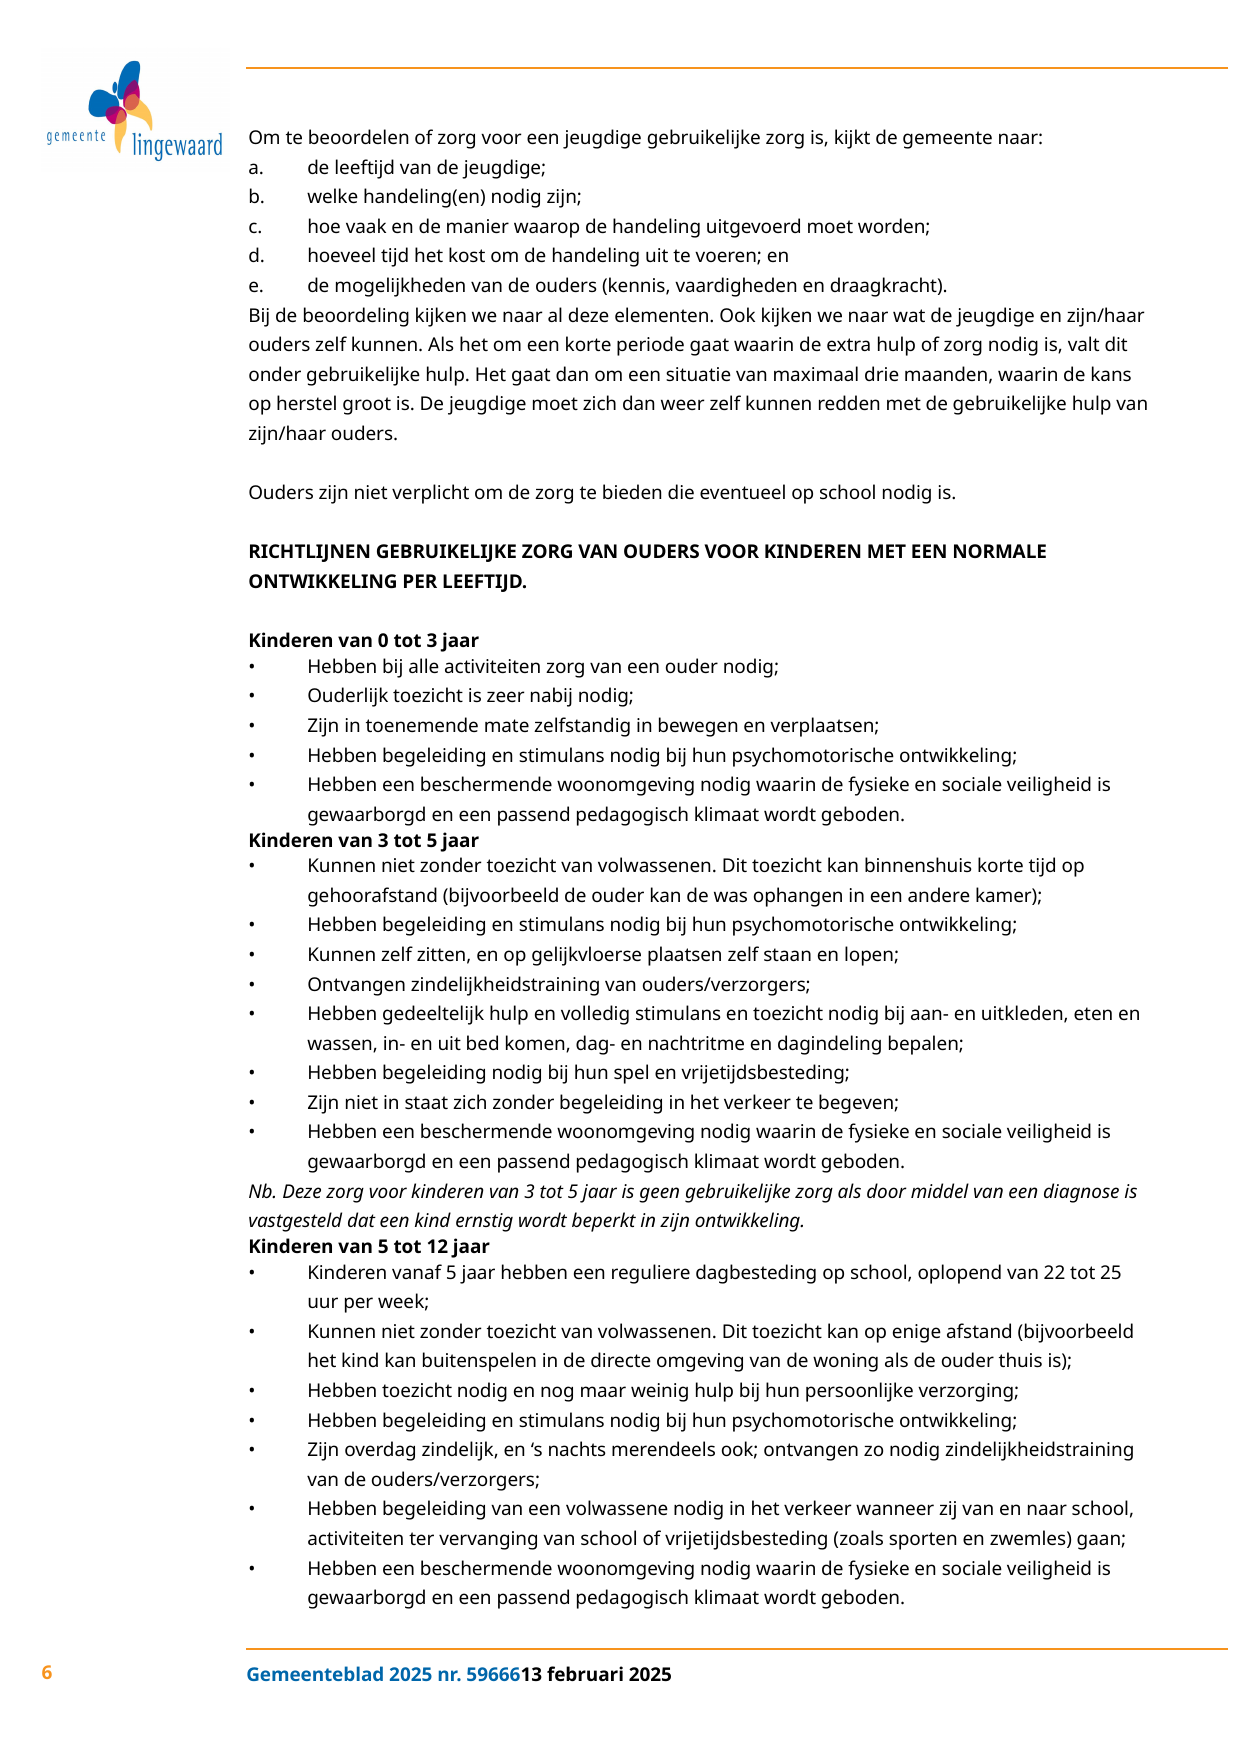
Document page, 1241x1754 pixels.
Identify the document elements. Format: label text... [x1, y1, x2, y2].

text RICHTLIJNEN GEBRUIKELIJKE ZORG VAN OUDERS VOOR KINDEREN MET EEN NORMALE ONTWIKKELING PER LEEFTIJD. [248, 538, 1152, 594]
list hoeveel tijd het kost om de handeling uit te voeren; en [248, 243, 1152, 268]
list welke handeling(en) nodig zijn; [248, 183, 1152, 209]
table_cell Kunnen niet zonder toezicht van volwassenen. Dit toezicht kan binnenshuis korte tijd op gehoorafstand (bijvoorbeeld de ouder kan de was ophangen in een andere kamer); Hebben begeleiding en stimulans nodig bij hun psychomotorische ontwikkeling; Kunnen zelf zitten, en op gelijkvloerse plaatsen zelf staan en lopen; Ontvangen zindelijkheidstraining van ouders/verzorgers; Hebben gedeeltelijk hulp en volledig stimulans en toezicht nodig bij aan- en uitkleden, eten en wassen, in- en uit bed komen, dag- en nachtritme en dagindeling bepalen; Hebben begeleiding nodig bij hun spel en vrijetijdsbesteding; Zijn niet in staat zich zonder begeleiding in het verkeer te begeven; Hebben een beschermende woonomgeving nodig waarin de fysieke en sociale veiligheid is gewaarborgd en een passend pedagogisch klimaat wordt geboden. Nb. Deze zorg voor kinderen van 3 tot 5 jaar is geen gebruikelijke zorg als door middel van een diagnose is vastgesteld dat een kind ernstig wordt beperkt in zijn ontwikkeling. [248, 853, 1152, 1233]
list hoe vaak en de manier waarop de handeling uitgevoerd moet worden; [248, 213, 1152, 239]
list de mogelijkheden van de ouders (kennis, vaardigheden en draagkracht). [248, 272, 1152, 298]
table_header Kinderen van 0 tot 3 jaar [248, 628, 1152, 653]
table_cell Kinderen van 5 tot 12 jaar [248, 1233, 1152, 1259]
picture [41, 47, 231, 172]
table_cell Kinderen vanaf 5 jaar hebben een reguliere dagbesteding op school, oplopend van 22 tot 25 uur per week; Kunnen niet zonder toezicht van volwassenen. Dit toezicht kan op enige afstand (bijvoorbeeld het kind kan buitenspelen in de directe omgeving van de woning als de ouder thuis is); Hebben toezicht nodig en nog maar weinig hulp bij hun persoonlijke verzorging; Hebben begeleiding en stimulans nodig bij hun psychomotorische ontwikkeling; Zijn overdag zindelijk, en ‘s nachts merendeels ook; ontvangen zo nodig zindelijkheidstraining van de ouders/verzorgers; Hebben begeleiding van een volwassene nodig in het verkeer wanneer zij van en naar school, activiteiten ter vervanging van school of vrijetijdsbesteding (zoals sporten en zwemles) gaan; Hebben een beschermende woonomgeving nodig waarin de fysieke en sociale veiligheid is gewaarborgd en een passend pedagogisch klimaat wordt geboden. [248, 1259, 1152, 1610]
text Bij de beoordeling kijken we naar al deze elementen. Ook kijken we naar wat de jeugdige en zijn/haar ouders zelf kunnen. Als het om een korte periode gaat waarin de extra hulp of zorg nodig is, valt dit onder gebruikelijke hulp. Het gaat dan om een situatie van maximaal drie maanden, waarin de kans op herstel groot is. De jeugdige moet zich dan weer zelf kunnen redden met de gebruikelijke hulp van zijn/haar ouders. [248, 302, 1152, 446]
list de leeftijd van de jeugdige; [248, 154, 1152, 180]
table_cell Hebben bij alle activiteiten zorg van een ouder nodig; Ouderlijk toezicht is zeer nabij nodig; Zijn in toenemende mate zelfstandig in bewegen en verplaatsen; Hebben begeleiding en stimulans nodig bij hun psychomotorische ontwikkeling; Hebben een beschermende woonomgeving nodig waarin de fysieke en sociale veiligheid is gewaarborgd en een passend pedagogisch klimaat wordt geboden. [248, 653, 1152, 827]
table_cell Kinderen van 3 tot 5 jaar [248, 827, 1152, 852]
text Om te beoordelen of zorg voor een jeugdige gebruikelijke zorg is, kijkt de gemeente naar: [248, 124, 1152, 150]
text Ouders zijn niet verplicht om de zorg te bieden die eventueel op school nodig is. [248, 479, 1152, 505]
